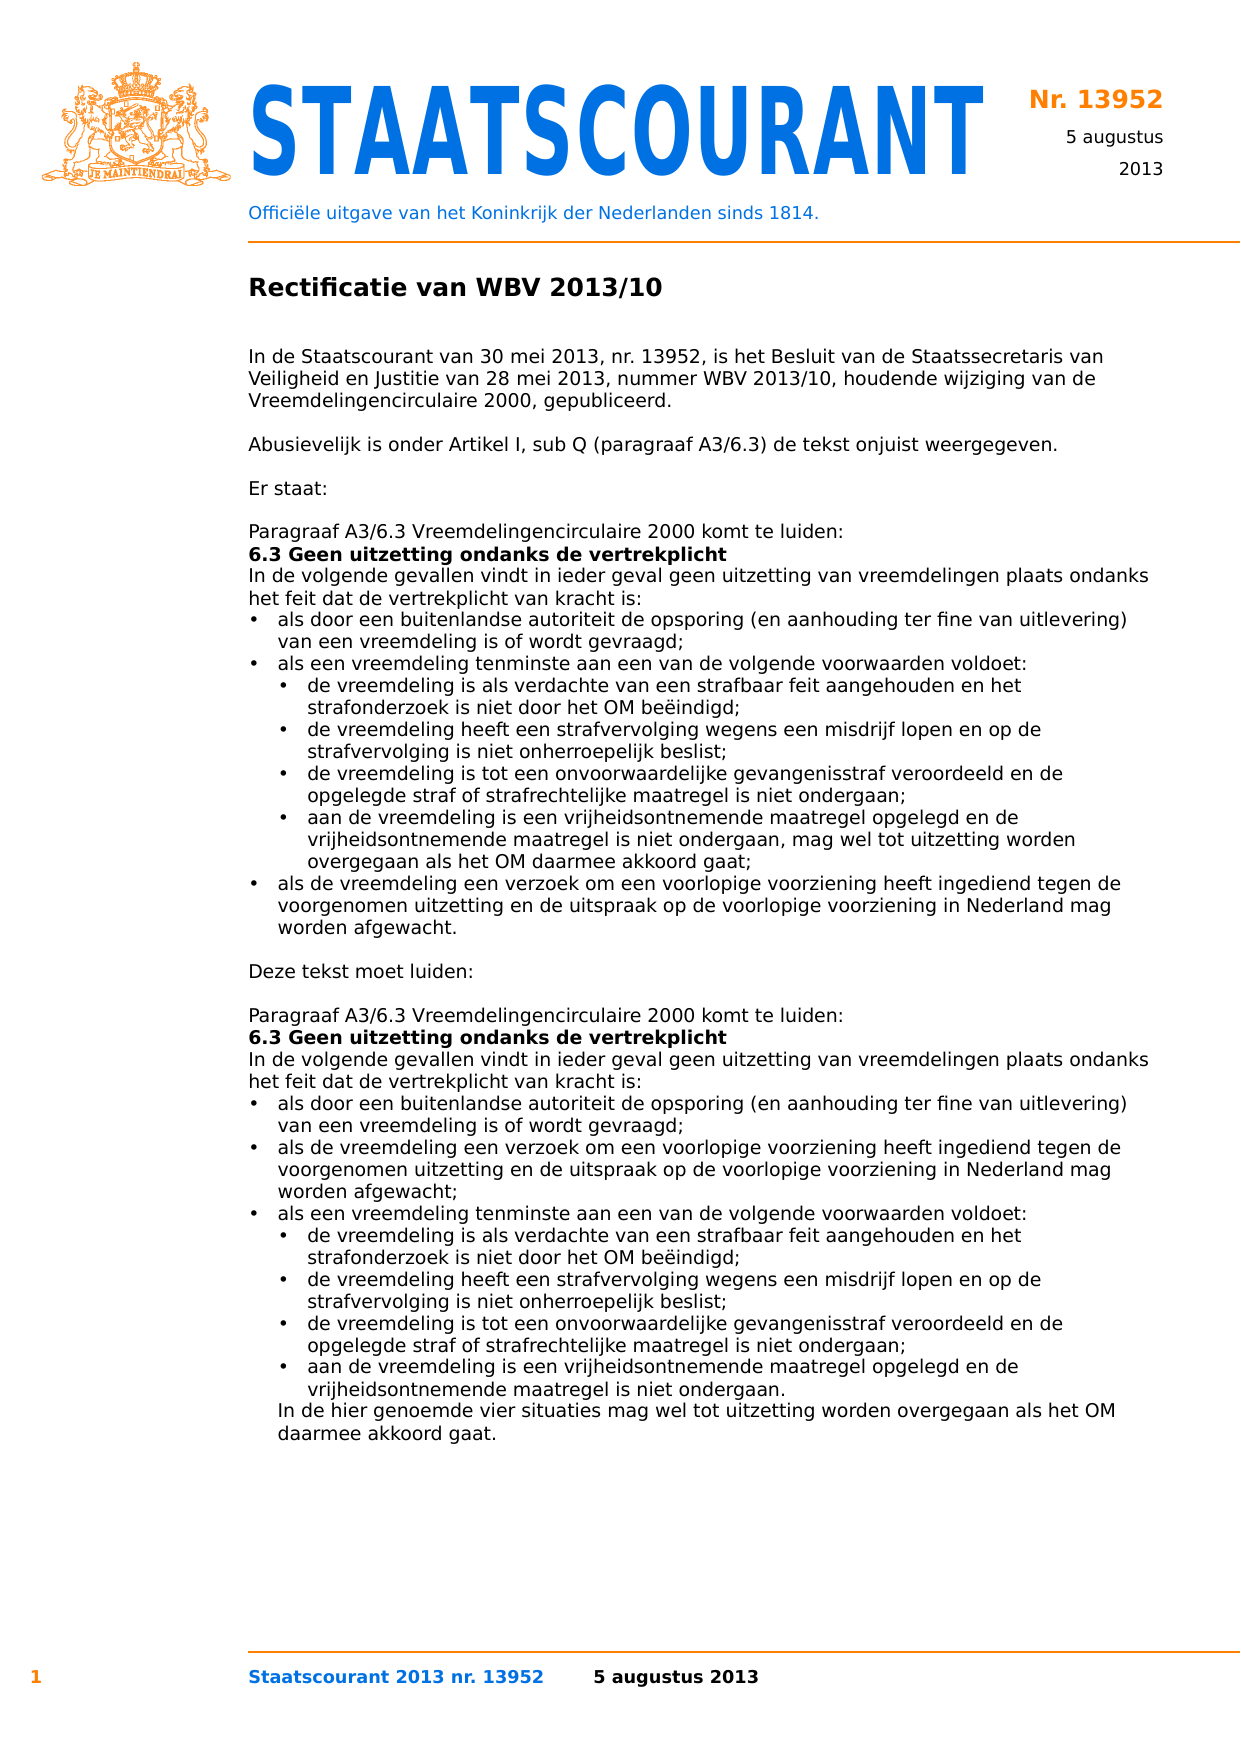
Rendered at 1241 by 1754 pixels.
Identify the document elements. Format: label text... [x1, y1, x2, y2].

table_cell Officiële uitgave van het Koninkrijk der Nederlanden sinds 1814. [248, 203, 1240, 241]
text Paragraaf A3/6.3 Vreemdelingencirculaire 2000 komt te luiden: [248, 521, 1163, 543]
text • de vreemdeling heeft een strafvervolging wegens een misdrijf lopen en op de strafvervolging is niet onherroepelijk beslist; [278, 719, 1163, 763]
text Er staat: [248, 478, 1163, 499]
text Paragraaf A3/6.3 Vreemdelingencirculaire 2000 komt te luiden: [248, 1005, 1163, 1027]
text 6.3 Geen uitzetting ondanks de vertrekplicht [248, 543, 1163, 565]
table_header STAATSCOURANT [248, 62, 998, 203]
text • aan de vreemdeling is een vrijheidsontnemende maatregel opgelegd en de vrijheidsontnemende maatregel is niet ondergaan, mag wel tot uitzetting worden overgegaan als het OM daarmee akkoord gaat; [278, 807, 1163, 873]
text In de volgende gevallen vindt in ieder geval geen uitzetting van vreemdelingen plaats ondanks het feit dat de vertrekplicht van kracht is: [248, 565, 1163, 609]
table_header Nr. 13952 [998, 62, 1240, 121]
text In de volgende gevallen vindt in ieder geval geen uitzetting van vreemdelingen plaats ondanks het feit dat de vertrekplicht van kracht is: [248, 1049, 1163, 1093]
text • als een vreemdeling tenminste aan een van de volgende voorwaarden voldoet: [248, 653, 1163, 675]
text • de vreemdeling is als verdachte van een strafbaar feit aangehouden en het strafonderzoek is niet door het OM beëindigd; [278, 675, 1163, 719]
text In de Staatscourant van 30 mei 2013, nr. 13952, is het Besluit van de Staatssecretaris van Veiligheid en Justitie van 28 mei 2013, nummer WBV 2013/10, houdende wijziging van de Vreemdelingencirculaire 2000, gepubliceerd. [248, 346, 1163, 412]
text • als een vreemdeling tenminste aan een van de volgende voorwaarden voldoet: [248, 1203, 1163, 1224]
text • de vreemdeling is als verdachte van een strafbaar feit aangehouden en het strafonderzoek is niet door het OM beëindigd; [278, 1224, 1163, 1268]
text • als de vreemdeling een verzoek om een voorlopige voorziening heeft ingediend tegen de voorgenomen uitzetting en de uitspraak op de voorlopige voorziening in Nederland mag worden afgewacht. [248, 873, 1163, 939]
text 6.3 Geen uitzetting ondanks de vertrekplicht [248, 1027, 1163, 1049]
text • als door een buitenlandse autoriteit de opsporing (en aanhouding ter fine van uitlevering) van een vreemdeling is of wordt gevraagd; [248, 609, 1163, 653]
subtitle Rectificatie van WBV 2013/10 [248, 273, 1163, 302]
table_cell 2013 [998, 153, 1240, 203]
text In de hier genoemde vier situaties mag wel tot uitzetting worden overgegaan als het OM daarmee akkoord gaat. [277, 1400, 1163, 1444]
text Deze tekst moet luiden: [248, 961, 1163, 983]
text • als de vreemdeling een verzoek om een voorlopige voorziening heeft ingediend tegen de voorgenomen uitzetting en de uitspraak op de voorlopige voorziening in Nederland mag worden afgewacht; [248, 1137, 1163, 1203]
text • aan de vreemdeling is een vrijheidsontnemende maatregel opgelegd en de vrijheidsontnemende maatregel is niet ondergaan. [278, 1356, 1163, 1400]
table_cell 5 augustus [998, 121, 1240, 153]
picture [41, 62, 231, 186]
table_header [25, 62, 248, 241]
text • de vreemdeling is tot een onvoorwaardelijke gevangenisstraf veroordeeld en de opgelegde straf of strafrechtelijke maatregel is niet ondergaan; [278, 763, 1163, 807]
text Abusievelijk is onder Artikel I, sub Q (paragraaf A3/6.3) de tekst onjuist weergegeven. [248, 434, 1163, 456]
text • de vreemdeling heeft een strafvervolging wegens een misdrijf lopen en op de strafvervolging is niet onherroepelijk beslist; [278, 1268, 1163, 1312]
text • de vreemdeling is tot een onvoorwaardelijke gevangenisstraf veroordeeld en de opgelegde straf of strafrechtelijke maatregel is niet ondergaan; [278, 1312, 1163, 1356]
text • als door een buitenlandse autoriteit de opsporing (en aanhouding ter fine van uitlevering) van een vreemdeling is of wordt gevraagd; [248, 1093, 1163, 1137]
